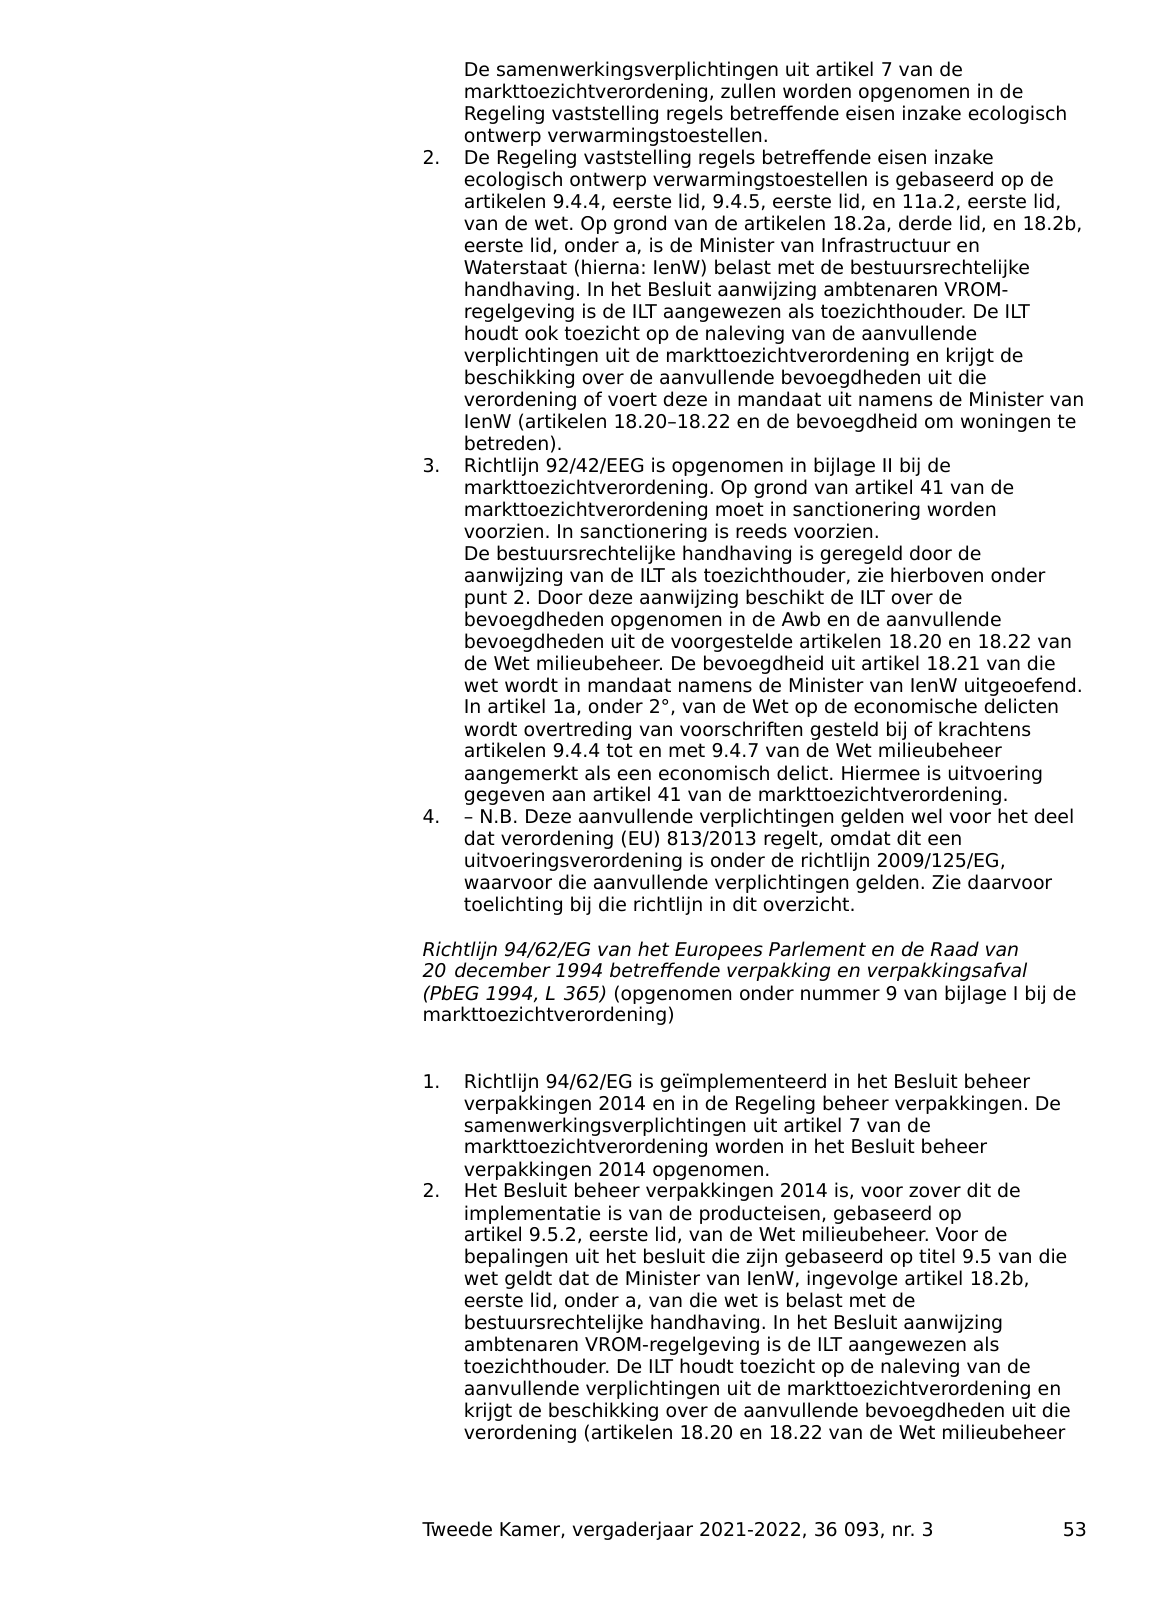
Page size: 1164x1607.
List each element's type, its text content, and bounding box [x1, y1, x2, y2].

text 1. Richtlijn 94/62/EG is geïmplementeerd in het Besluit beheer verpakkingen 2014 en in de Regeling beheer verpakkingen. De samenwerkingsverplichtingen uit artikel 7 van de markttoezichtverordening worden in het Besluit beheer verpakkingen 2014 opgenomen. [422, 1071, 1087, 1180]
text 2. Het Besluit beheer verpakkingen 2014 is, voor zover dit de implementatie is van de producteisen, gebaseerd op artikel 9.5.2, eerste lid, van de Wet milieubeheer. Voor de bepalingen uit het besluit die zijn gebaseerd op titel 9.5 van die wet geldt dat de Minister van IenW, ingevolge artikel 18.2b, eerste lid, onder a, van die wet is belast met de bestuursrechtelijke handhaving. In het Besluit aanwijzing ambtenaren VROM-regelgeving is de ILT aangewezen als toezichthouder. De ILT houdt toezicht op de naleving van de aanvullende verplichtingen uit de markttoezichtverordening en krijgt de beschikking over de aanvullende bevoegdheden uit die verordening (artikelen 18.20 en 18.22 van de Wet milieubeheer [422, 1180, 1087, 1444]
text 2. De Regeling vaststelling regels betreffende eisen inzake ecologisch ontwerp verwarmingstoestellen is gebaseerd op de artikelen 9.4.4, eerste lid, 9.4.5, eerste lid, en 11a.2, eerste lid, van de wet. Op grond van de artikelen 18.2a, derde lid, en 18.2b, eerste lid, onder a, is de Minister van Infrastructuur en Waterstaat (hierna: IenW) belast met de bestuursrechtelijke handhaving. In het Besluit aanwijzing ambtenaren VROM-regelgeving is de ILT aangewezen als toezichthouder. De ILT houdt ook toezicht op de naleving van de aanvullende verplichtingen uit de markttoezichtverordening en krijgt de beschikking over de aanvullende bevoegdheden uit die verordening of voert deze in mandaat uit namens de Minister van IenW (artikelen 18.20–18.22 en de bevoegdheid om woningen te betreden). [422, 147, 1087, 455]
text De bestuursrechtelijke handhaving is geregeld door de aanwijzing van de ILT als toezichthouder, zie hierboven onder punt 2. Door deze aanwijzing beschikt de ILT over de bevoegdheden opgenomen in de Awb en de aanvullende bevoegdheden uit de voorgestelde artikelen 18.20 en 18.22 van de Wet milieubeheer. De bevoegdheid uit artikel 18.21 van die wet wordt in mandaat namens de Minister van IenW uitgeoefend. [464, 543, 1087, 696]
text In artikel 1a, onder 2°, van de Wet op de economische delicten wordt overtreding van voorschriften gesteld bij of krachtens artikelen 9.4.4 tot en met 9.4.7 van de Wet milieubeheer aangemerkt als een economisch delict. Hiermee is uitvoering gegeven aan artikel 41 van de markttoezichtverordening. [464, 696, 1087, 806]
subtitle Richtlijn 94/62/EG van het Europees Parlement en de Raad van 20 december 1994 betreffende verpakking en verpakkingsafval (PbEG 1994, L 365) (opgenomen onder nummer 9 van bijlage I bij de markttoezichtverordening) [422, 938, 1087, 1026]
text 4. – N.B. Deze aanvullende verplichtingen gelden wel voor het deel dat verordening (EU) 813/2013 regelt, omdat dit een uitvoeringsverordening is onder de richtlijn 2009/125/EG, waarvoor die aanvullende verplichtingen gelden. Zie daarvoor toelichting bij die richtlijn in dit overzicht. [422, 806, 1087, 916]
text De samenwerkingsverplichtingen uit artikel 7 van de markttoezichtverordening, zullen worden opgenomen in de Regeling vaststelling regels betreffende eisen inzake ecologisch ontwerp verwarmingstoestellen. [464, 59, 1087, 147]
text 3. Richtlijn 92/42/EEG is opgenomen in bijlage II bij de markttoezichtverordening. Op grond van artikel 41 van de markttoezichtverordening moet in sanctionering worden voorzien. In sanctionering is reeds voorzien. [422, 455, 1087, 543]
